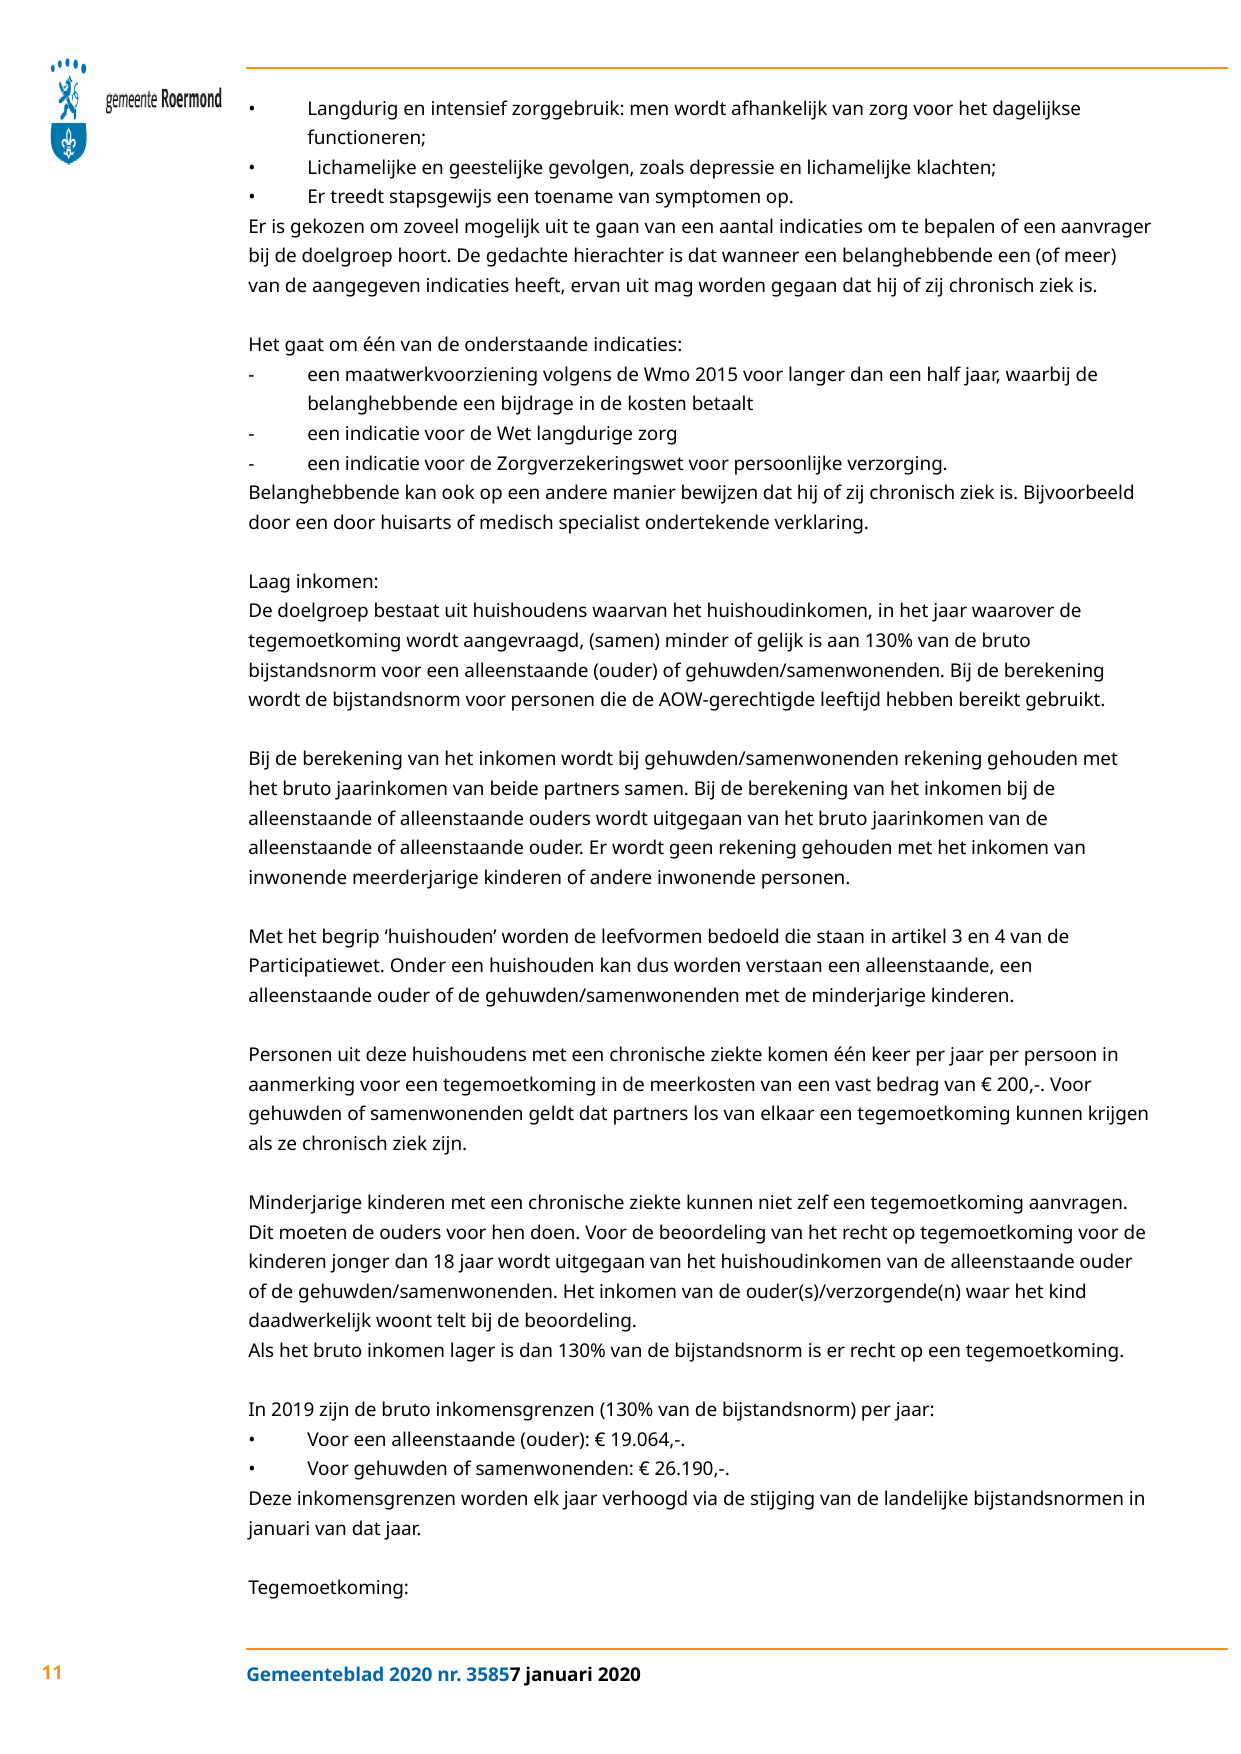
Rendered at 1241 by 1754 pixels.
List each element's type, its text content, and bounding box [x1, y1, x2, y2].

text Belanghebbende kan ook op een andere manier bewijzen dat hij of zij chronisch ziek is. Bijvoorbeeld door een door huisarts of medisch specialist ondertekende verklaring. [248, 479, 1152, 535]
list Langdurig en intensief zorggebruik: men wordt afhankelijk van zorg voor het dagelijkse functioneren; [248, 95, 1152, 150]
text In 2019 zijn de bruto inkomensgrenzen (130% van de bijstandsnorm) per jaar: [248, 1396, 1152, 1422]
text Er is gekozen om zoveel mogelijk uit te gaan van een aantal indicaties om te bepalen of een aanvrager bij de doelgroep hoort. De gedachte hierachter is dat wanneer een belanghebbende een (of meer) van de aangegeven indicaties heeft, ervan uit mag worden gegaan dat hij of zij chronisch ziek is. [248, 213, 1152, 298]
list Voor een alleenstaande (ouder): € 19.064,-. [248, 1426, 1152, 1452]
text Laag inkomen: [248, 568, 1152, 594]
text Het gaat om één van de onderstaande indicaties: [248, 331, 1152, 357]
list een indicatie voor de Zorgverzekeringswet voor persoonlijke verzorging. [248, 450, 1152, 476]
text De doelgroep bestaat uit huishoudens waarvan het huishoudinkomen, in het jaar waarover de tegemoetkoming wordt aangevraagd, (samen) minder of gelijk is aan 130% van de bruto bijstandsnorm voor een alleenstaande (ouder) of gehuwden/samenwonenden. Bij de berekening wordt de bijstandsnorm voor personen die de AOW-gerechtigde leeftijd hebben bereikt gebruikt. [248, 598, 1152, 712]
text Bij de berekening van het inkomen wordt bij gehuwden/samenwonenden rekening gehouden met het bruto jaarinkomen van beide partners samen. Bij de berekening van het inkomen bij de alleenstaande of alleenstaande ouders wordt uitgegaan van het bruto jaarinkomen van de alleenstaande of alleenstaande ouder. Er wordt geen rekening gehouden met het inkomen van inwonende meerderjarige kinderen of andere inwonende personen. [248, 746, 1152, 890]
list een indicatie voor de Wet langdurige zorg [248, 420, 1152, 446]
text Als het bruto inkomen lager is dan 130% van de bijstandsnorm is er recht op een tegemoetkoming. [248, 1337, 1152, 1363]
text Deze inkomensgrenzen worden elk jaar verhoogd via de stijging van de landelijke bijstandsnormen in januari van dat jaar. [248, 1485, 1152, 1541]
text Met het begrip ‘huishouden’ worden de leefvormen bedoeld die staan in artikel 3 en 4 van de Participatiewet. Onder een huishouden kan dus worden verstaan een alleenstaande, een alleenstaande ouder of de gehuwden/samenwonenden met de minderjarige kinderen. [248, 923, 1152, 1008]
text Personen uit deze huishoudens met een chronische ziekte komen één keer per jaar per persoon in aanmerking voor een tegemoetkoming in de meerkosten van een vast bedrag van € 200,-. Voor gehuwden of samenwonenden geldt dat partners los van elkaar een tegemoetkoming kunnen krijgen als ze chronisch ziek zijn. [248, 1041, 1152, 1156]
list Er treedt stapsgewijs een toename van symptomen op. [248, 183, 1152, 209]
list Voor gehuwden of samenwonenden: € 26.190,-. [248, 1456, 1152, 1481]
list een maatwerkvoorziening volgens de Wmo 2015 voor langer dan een half jaar, waarbij de belanghebbende een bijdrage in de kosten betaalt [248, 361, 1152, 416]
text Tegemoetkoming: [248, 1574, 1152, 1600]
list Lichamelijke en geestelijke gevolgen, zoals depressie en lichamelijke klachten; [248, 154, 1152, 180]
text Minderjarige kinderen met een chronische ziekte kunnen niet zelf een tegemoetkoming aanvragen. Dit moeten de ouders voor hen doen. Voor de beoordeling van het recht op tegemoetkoming voor de kinderen jonger dan 18 jaar wordt uitgegaan van het huishoudinkomen van de alleenstaande ouder of de gehuwden/samenwonenden. Het inkomen van de ouder(s)/verzorgende(n) waar het kind daadwerkelijk woont telt bij de beoordeling. [248, 1189, 1152, 1333]
picture [41, 47, 231, 172]
